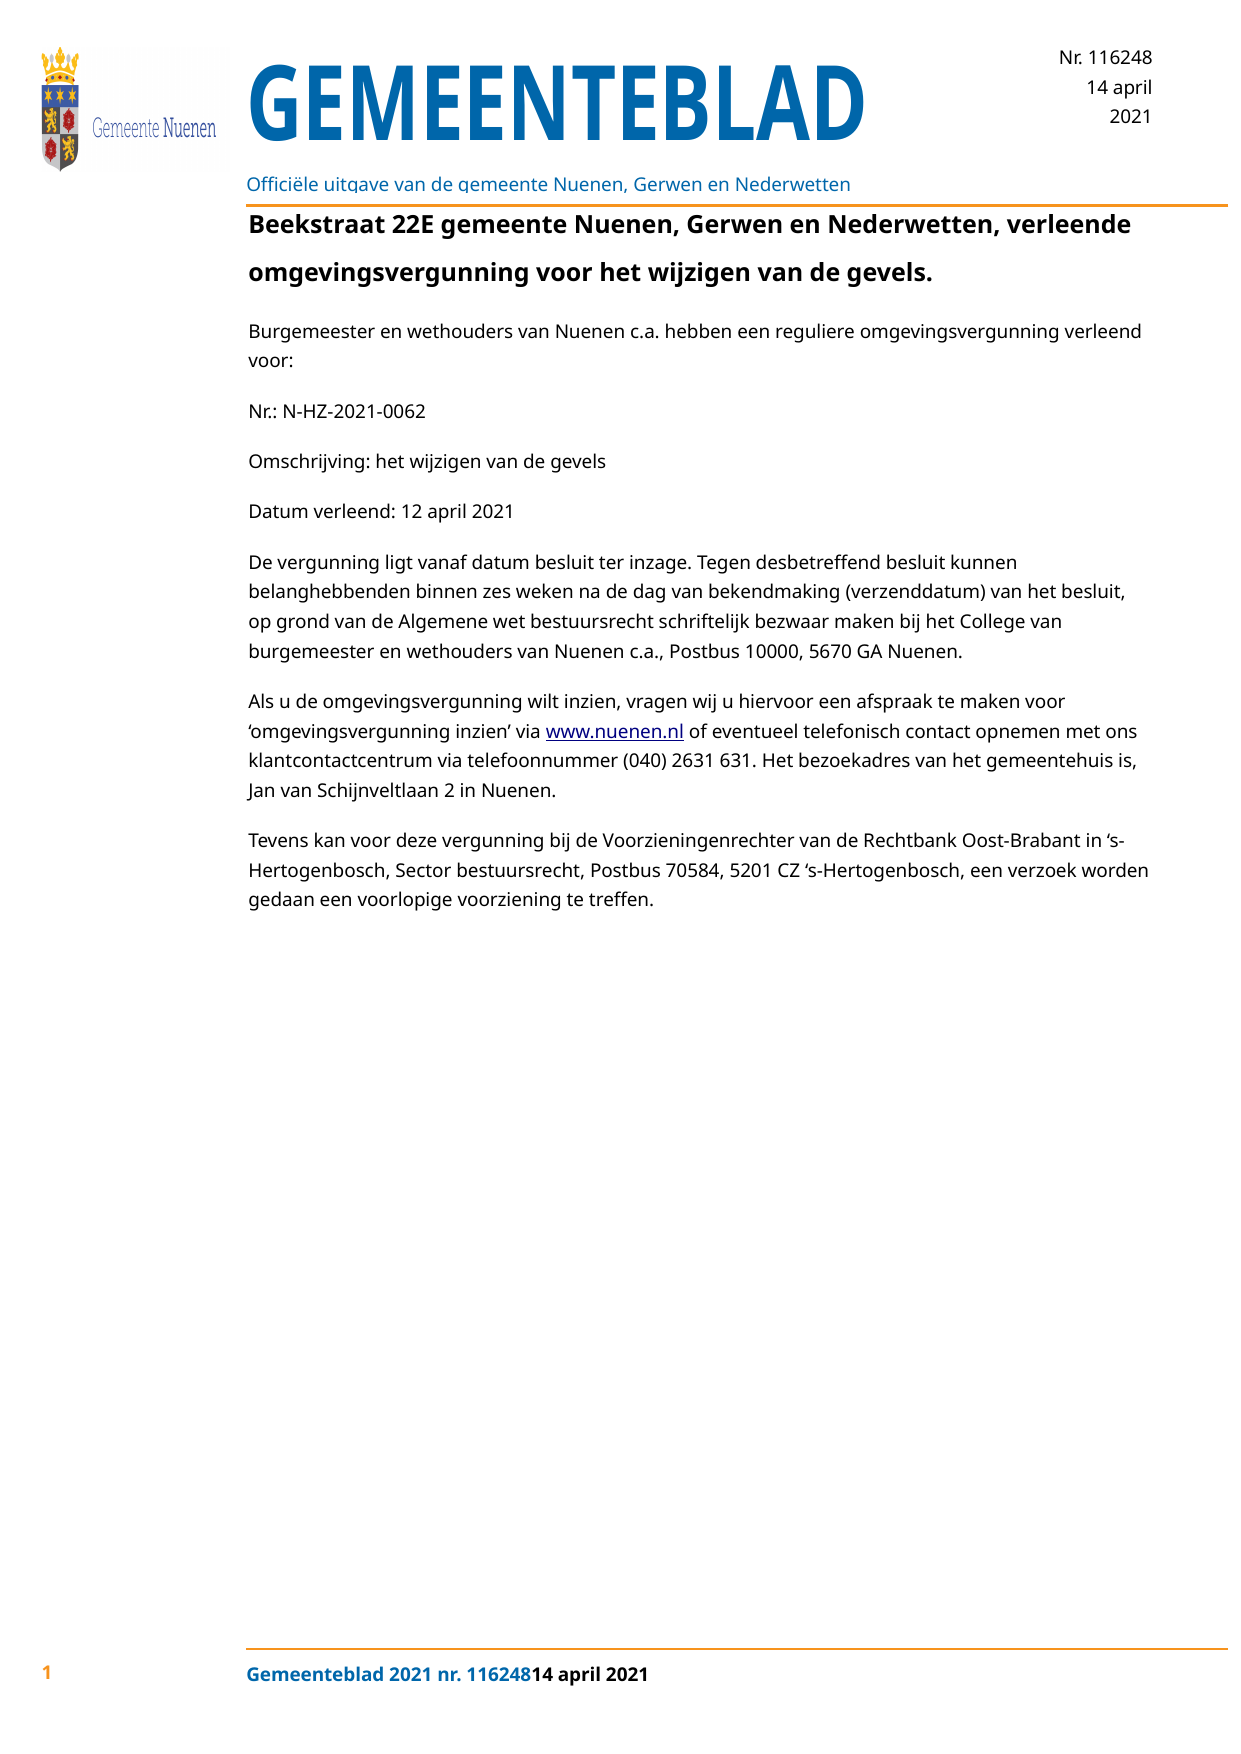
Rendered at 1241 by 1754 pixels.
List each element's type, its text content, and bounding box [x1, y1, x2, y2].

text Beekstraat 22E gemeente Nuenen, Gerwen en Nederwetten, verleende omgevingsvergunning voor het wijzigen van de gevels. [248, 207, 1152, 288]
text De vergunning ligt vanaf datum besluit ter inzage. Tegen desbetreffend besluit kunnen belanghebbenden binnen zes weken na de dag van bekendmaking (verzenddatum) van het besluit, op grond van de Algemene wet bestuursrecht schriftelijk bezwaar maken bij het College van burgemeester en wethouders van Nuenen c.a., Postbus 10000, 5670 GA Nuenen. [248, 549, 1152, 664]
text Tevens kan voor deze vergunning bij de Voorzieningenrechter van de Rechtbank Oost-Brabant in ‘s-Hertogenbosch, Sector bestuursrecht, Postbus 70584, 5201 CZ ‘s-Hertogenbosch, een verzoek worden gedaan een voorlopige voorziening te treffen. [248, 827, 1152, 912]
text Als u de omgevingsvergunning wilt inzien, vragen wij u hiervoor een afspraak te maken voor ‘omgevingsvergunning inzien’ via www.nuenen.nl of eventueel telefonisch contact opnemen met ons klantcontactcentrum via telefoonnummer (040) 2631 631. Het bezoekadres van het gemeentehuis is, Jan van Schijnveltlaan 2 in Nuenen. [248, 688, 1152, 803]
text Datum verleend: 12 april 2021 [248, 499, 1152, 524]
picture [41, 47, 231, 172]
text Burgemeester en wethouders van Nuenen c.a. hebben een reguliere omgevingsvergunning verleend voor: [248, 318, 1152, 373]
text Omschrijving: het wijzigen van de gevels [248, 448, 1152, 474]
text Nr.: N-HZ-2021-0062 [248, 398, 1152, 424]
